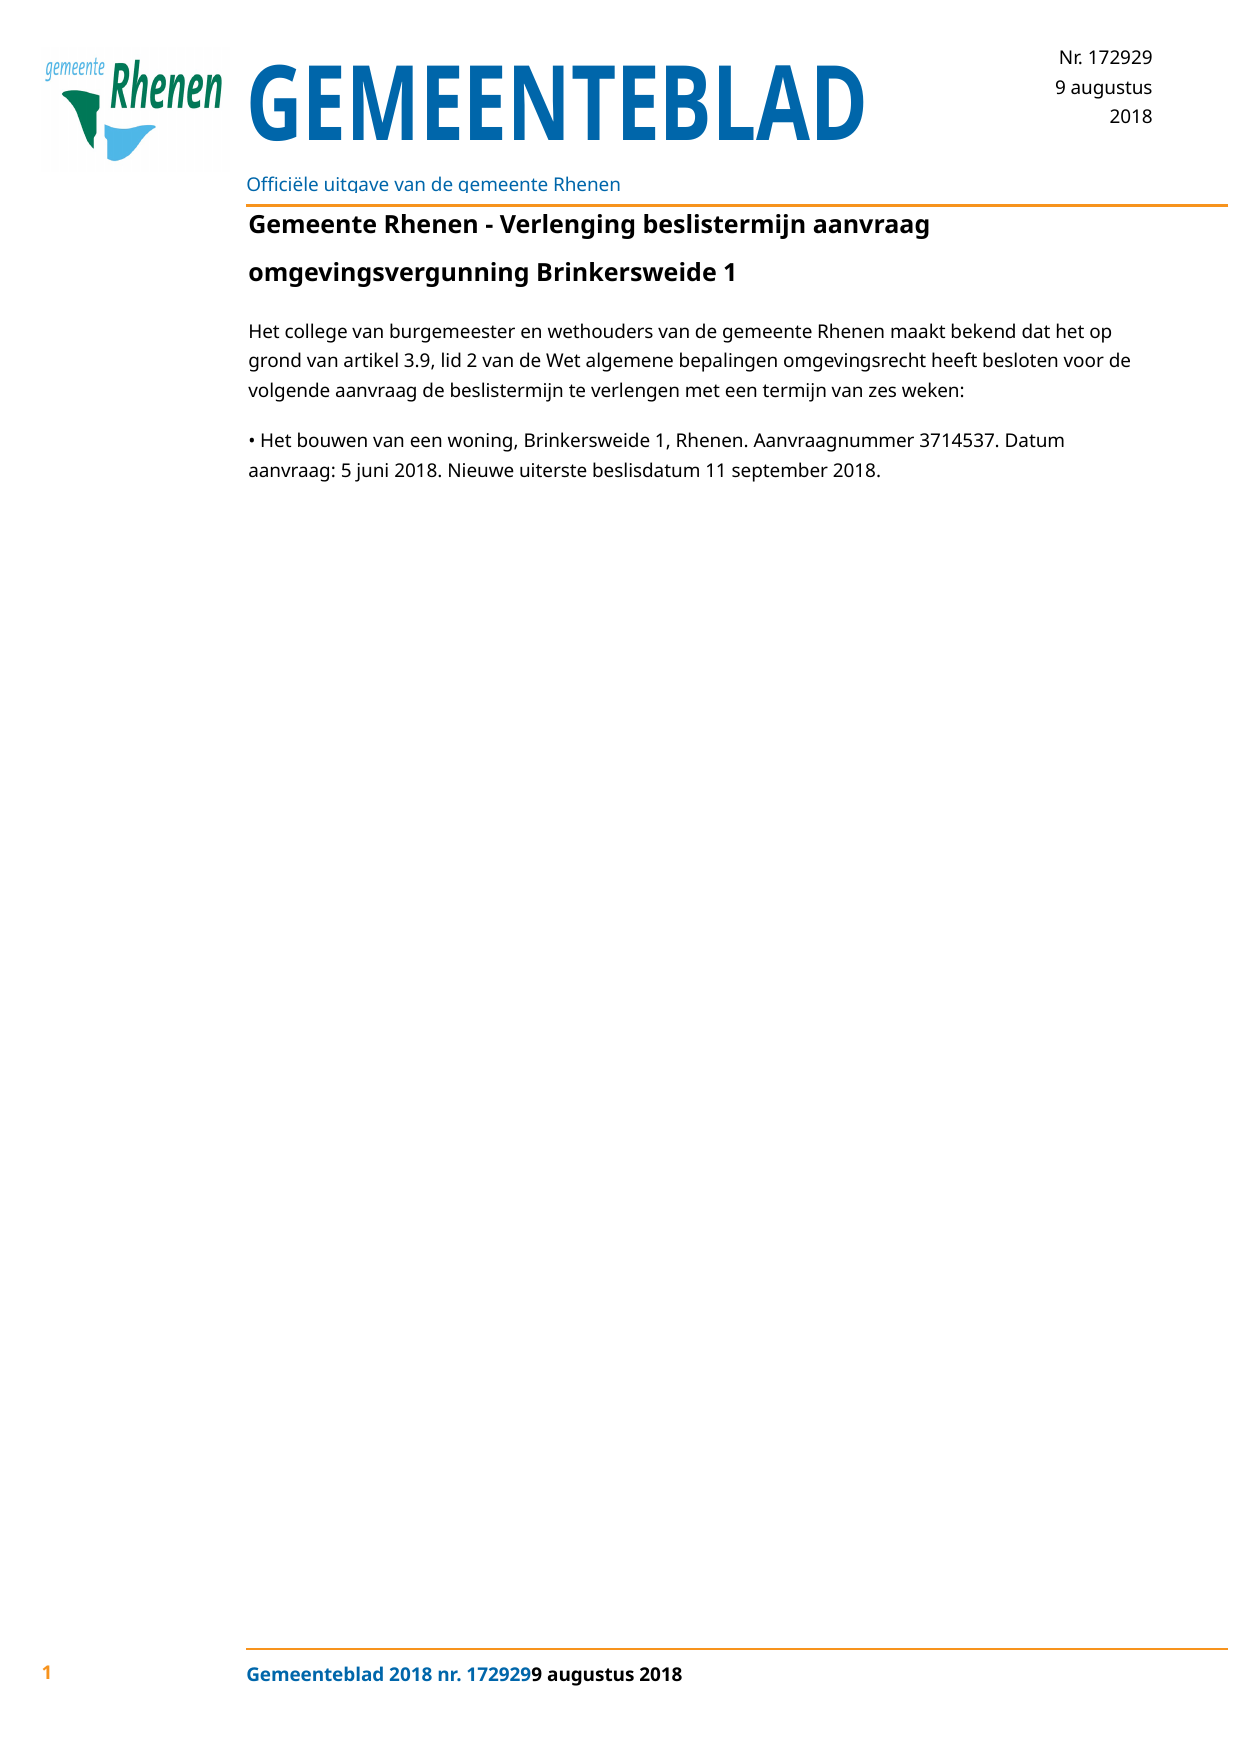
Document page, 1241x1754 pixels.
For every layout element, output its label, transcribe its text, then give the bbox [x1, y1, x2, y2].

picture [41, 47, 231, 172]
text • Het bouwen van een woning, Brinkersweide 1, Rhenen. Aanvraagnummer 3714537. Datum aanvraag: 5 juni 2018. Nieuwe uiterste beslisdatum 11 september 2018. [248, 427, 1152, 483]
text Gemeente Rhenen - Verlenging beslistermijn aanvraag omgevingsvergunning Brinkersweide 1 [248, 207, 1152, 288]
text Het college van burgemeester en wethouders van de gemeente Rhenen maakt bekend dat het op grond van artikel 3.9, lid 2 van de Wet algemene bepalingen omgevingsrecht heeft besloten voor de volgende aanvraag de beslistermijn te verlengen met een termijn van zes weken: [248, 318, 1152, 403]
